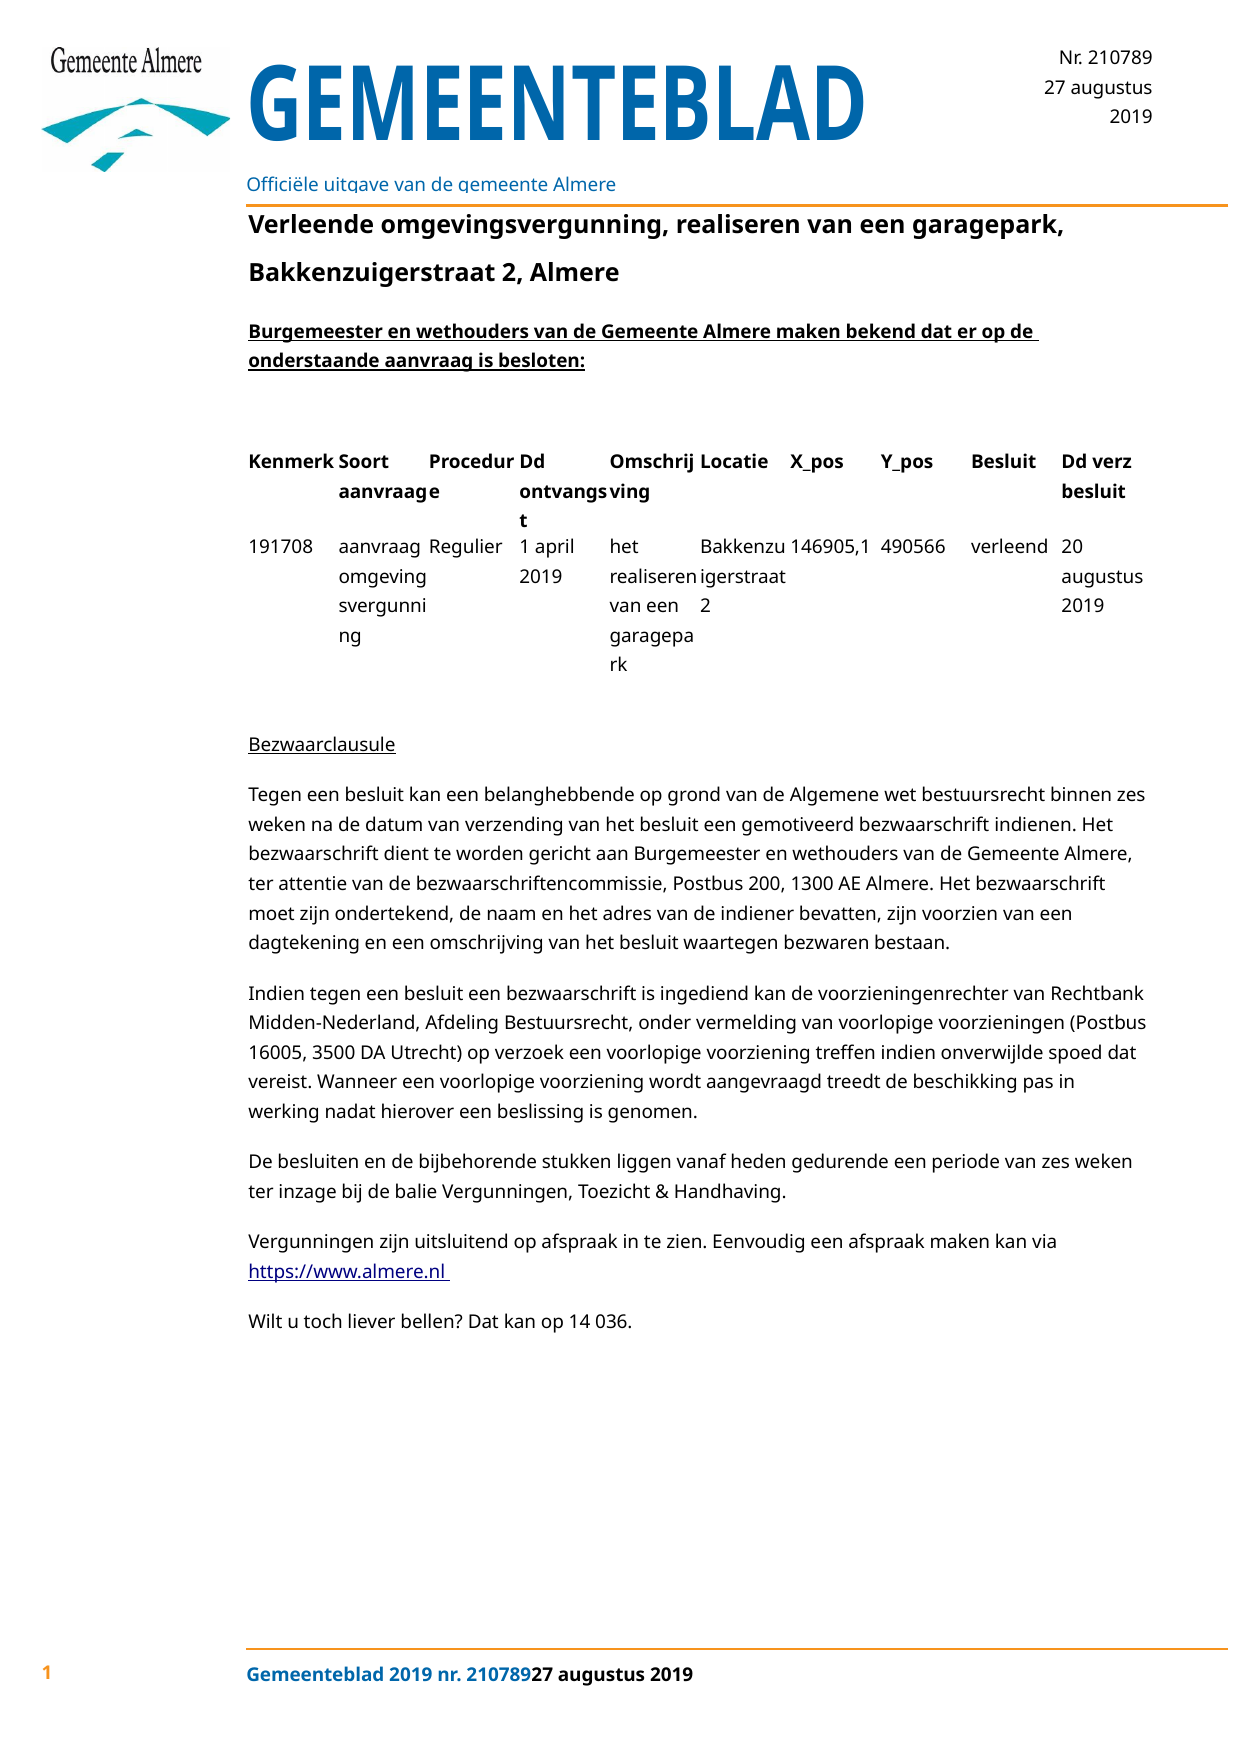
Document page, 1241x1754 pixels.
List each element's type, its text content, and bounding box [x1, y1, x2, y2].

table_cell Regulier [429, 533, 519, 677]
table_header Besluit [971, 449, 1061, 533]
table_cell het realiseren van een garagepark [609, 533, 700, 677]
table_header Dd verz besluit [1061, 449, 1152, 533]
table_cell 146905,1 [790, 533, 881, 677]
table_header Dd ontvangst [519, 449, 609, 533]
picture [41, 47, 231, 172]
text Vergunningen zijn uitsluitend op afspraak in te zien. Eenvoudig een afspraak maken kan via https://www.almere.nl [248, 1228, 1152, 1284]
table_cell verleend [971, 533, 1061, 677]
text Wilt u toch liever bellen? Dat kan op 14 036. [248, 1308, 1152, 1334]
text Indien tegen een besluit een bezwaarschrift is ingediend kan de voorzieningenrechter van Rechtbank Midden-Nederland, Afdeling Bestuursrecht, onder vermelding van voorlopige voorzieningen (Postbus 16005, 3500 DA Utrecht) op verzoek een voorlopige voorziening treffen indien onverwijlde spoed dat vereist. Wanneer een voorlopige voorziening wordt aangevraagd treedt de beschikking pas in werking nadat hierover een beslissing is genomen. [248, 980, 1152, 1124]
table_cell aanvraag omgevingsvergunning [338, 533, 429, 677]
text Verleende omgevingsvergunning, realiseren van een garagepark, Bakkenzuigerstraat 2, Almere [248, 207, 1152, 288]
text Burgemeester en wethouders van de Gemeente Almere maken bekend dat er op de onderstaande aanvraag is besloten: [248, 318, 1152, 373]
table_cell 1 april 2019 [519, 533, 609, 677]
table_header Locatie [700, 449, 790, 533]
text Bezwaarclausule [248, 731, 1152, 757]
table_cell 20 augustus 2019 [1061, 533, 1152, 677]
table_header X_pos [790, 449, 881, 533]
table_cell 191708 [248, 533, 338, 677]
table_header Kenmerk [248, 449, 338, 533]
text Tegen een besluit kan een belanghebbende op grond van de Algemene wet bestuursrecht binnen zes weken na de datum van verzending van het besluit een gemotiveerd bezwaarschrift indienen. Het bezwaarschrift dient te worden gericht aan Burgemeester en wethouders van de Gemeente Almere, ter attentie van de bezwaarschriftencommissie, Postbus 200, 1300 AE Almere. Het bezwaarschrift moet zijn ondertekend, de naam en het adres van de indiener bevatten, zijn voorzien van een dagtekening en een omschrijving van het besluit waartegen bezwaren bestaan. [248, 781, 1152, 955]
table_header Soort aanvraag [338, 449, 429, 533]
table_cell 490566 [881, 533, 971, 677]
table_header Omschrijving [609, 449, 700, 533]
table_header Y_pos [881, 449, 971, 533]
table_header Procedure [429, 449, 519, 533]
table_cell Bakkenzuigerstraat 2 [700, 533, 790, 677]
text De besluiten en de bijbehorende stukken liggen vanaf heden gedurende een periode van zes weken ter inzage bij de balie Vergunningen, Toezicht & Handhaving. [248, 1148, 1152, 1204]
